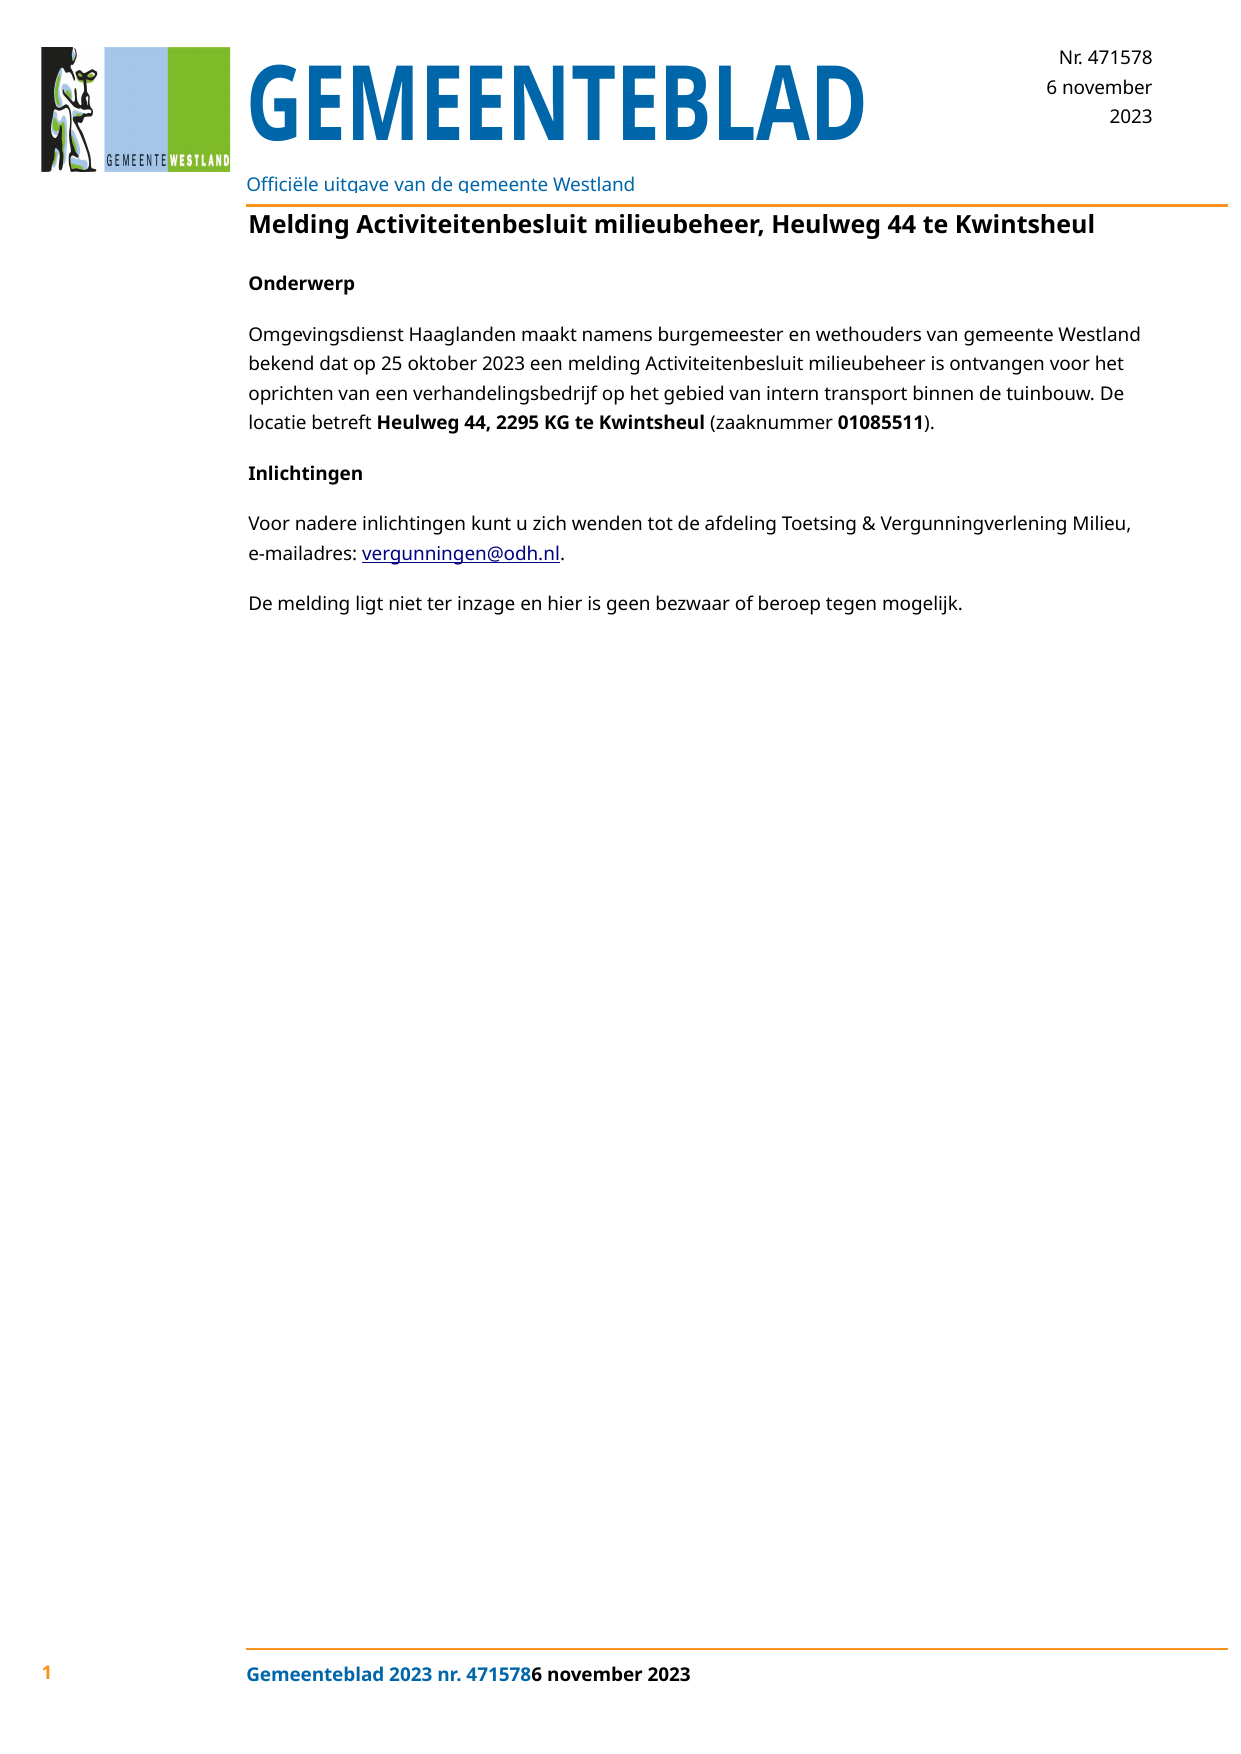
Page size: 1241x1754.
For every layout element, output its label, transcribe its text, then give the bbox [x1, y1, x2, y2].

text Omgevingsdienst Haaglanden maakt namens burgemeester en wethouders van gemeente Westland bekend dat op 25 oktober 2023 een melding Activiteitenbesluit milieubeheer is ontvangen voor het oprichten van een verhandelingsbedrijf op het gebied van intern transport binnen de tuinbouw. De locatie betreft Heulweg 44, 2295 KG te Kwintsheul (zaaknummer 01085511). [248, 321, 1152, 435]
text Inlichtingen [248, 460, 1152, 486]
picture [41, 47, 231, 172]
text Onderwerp [248, 270, 1152, 296]
text De melding ligt niet ter inzage en hier is geen bezwaar of beroep tegen mogelijk. [248, 590, 1152, 616]
text Voor nadere inlichtingen kunt u zich wenden tot de afdeling Toetsing & Vergunningverlening Milieu, e-mailadres: vergunningen@odh.nl. [248, 510, 1152, 566]
text Melding Activiteitenbesluit milieubeheer, Heulweg 44 te Kwintsheul [248, 207, 1152, 241]
